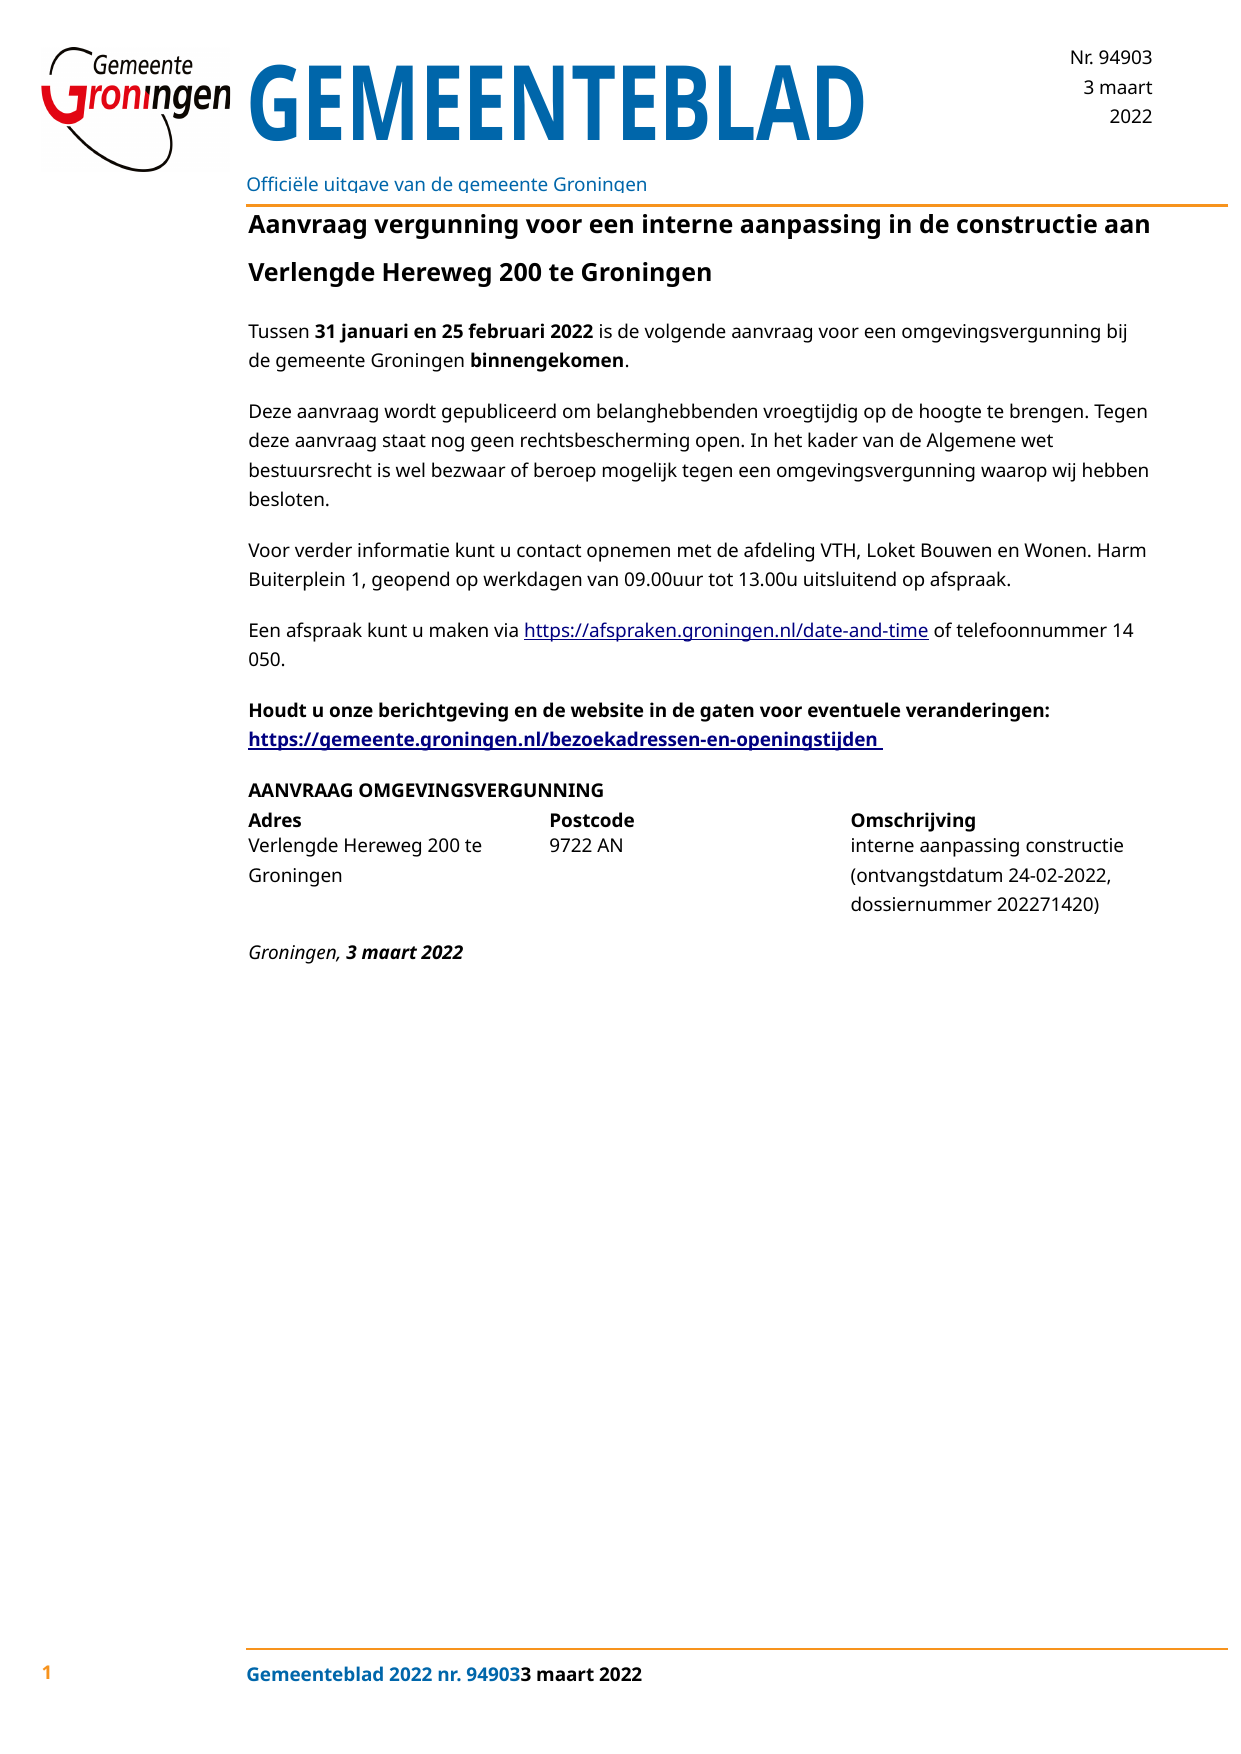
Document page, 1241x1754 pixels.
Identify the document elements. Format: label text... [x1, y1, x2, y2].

text Houdt u onze berichtgeving en de website in de gaten voor eventuele veranderingen: https://gemeente.groningen.nl/bezoekadressen-en-openingstijden [248, 697, 1152, 752]
text Groningen, 3 maart 2022 [248, 939, 1152, 964]
table_header Omschrijving [850, 807, 1152, 832]
text Tussen 31 januari en 25 februari 2022 is de volgende aanvraag voor een omgevingsvergunning bij de gemeente Groningen binnengekomen. [248, 318, 1152, 373]
table_cell 9722 AN [549, 833, 850, 917]
table_cell interne aanpassing constructie (ontvangstdatum 24-02-2022, dossiernummer 202271420) [850, 833, 1152, 917]
table_header Postcode [549, 807, 850, 832]
text Voor verder informatie kunt u contact opnemen met de afdeling VTH, Loket Bouwen en Wonen. Harm Buiterplein 1, geopend op werkdagen van 09.00uur tot 13.00u uitsluitend op afspraak. [248, 537, 1152, 592]
text Een afspraak kunt u maken via https://afspraken.groningen.nl/date-and-time of telefoonnummer 14 050. [248, 617, 1152, 672]
picture [41, 47, 231, 172]
text Deze aanvraag wordt gepubliceerd om belanghebbenden vroegtijdig op de hoogte te brengen. Tegen deze aanvraag staat nog geen rechtsbescherming open. In het kader van de Algemene wet bestuursrecht is wel bezwaar of beroep mogelijk tegen een omgevingsvergunning waarop wij hebben besloten. [248, 398, 1152, 512]
table_cell Verlengde Hereweg 200 te Groningen [248, 833, 549, 917]
table_header Adres [248, 807, 549, 832]
text Aanvraag vergunning voor een interne aanpassing in de constructie aan Verlengde Hereweg 200 te Groningen [248, 207, 1152, 288]
text AANVRAAG OMGEVINGSVERGUNNING [248, 777, 1152, 803]
